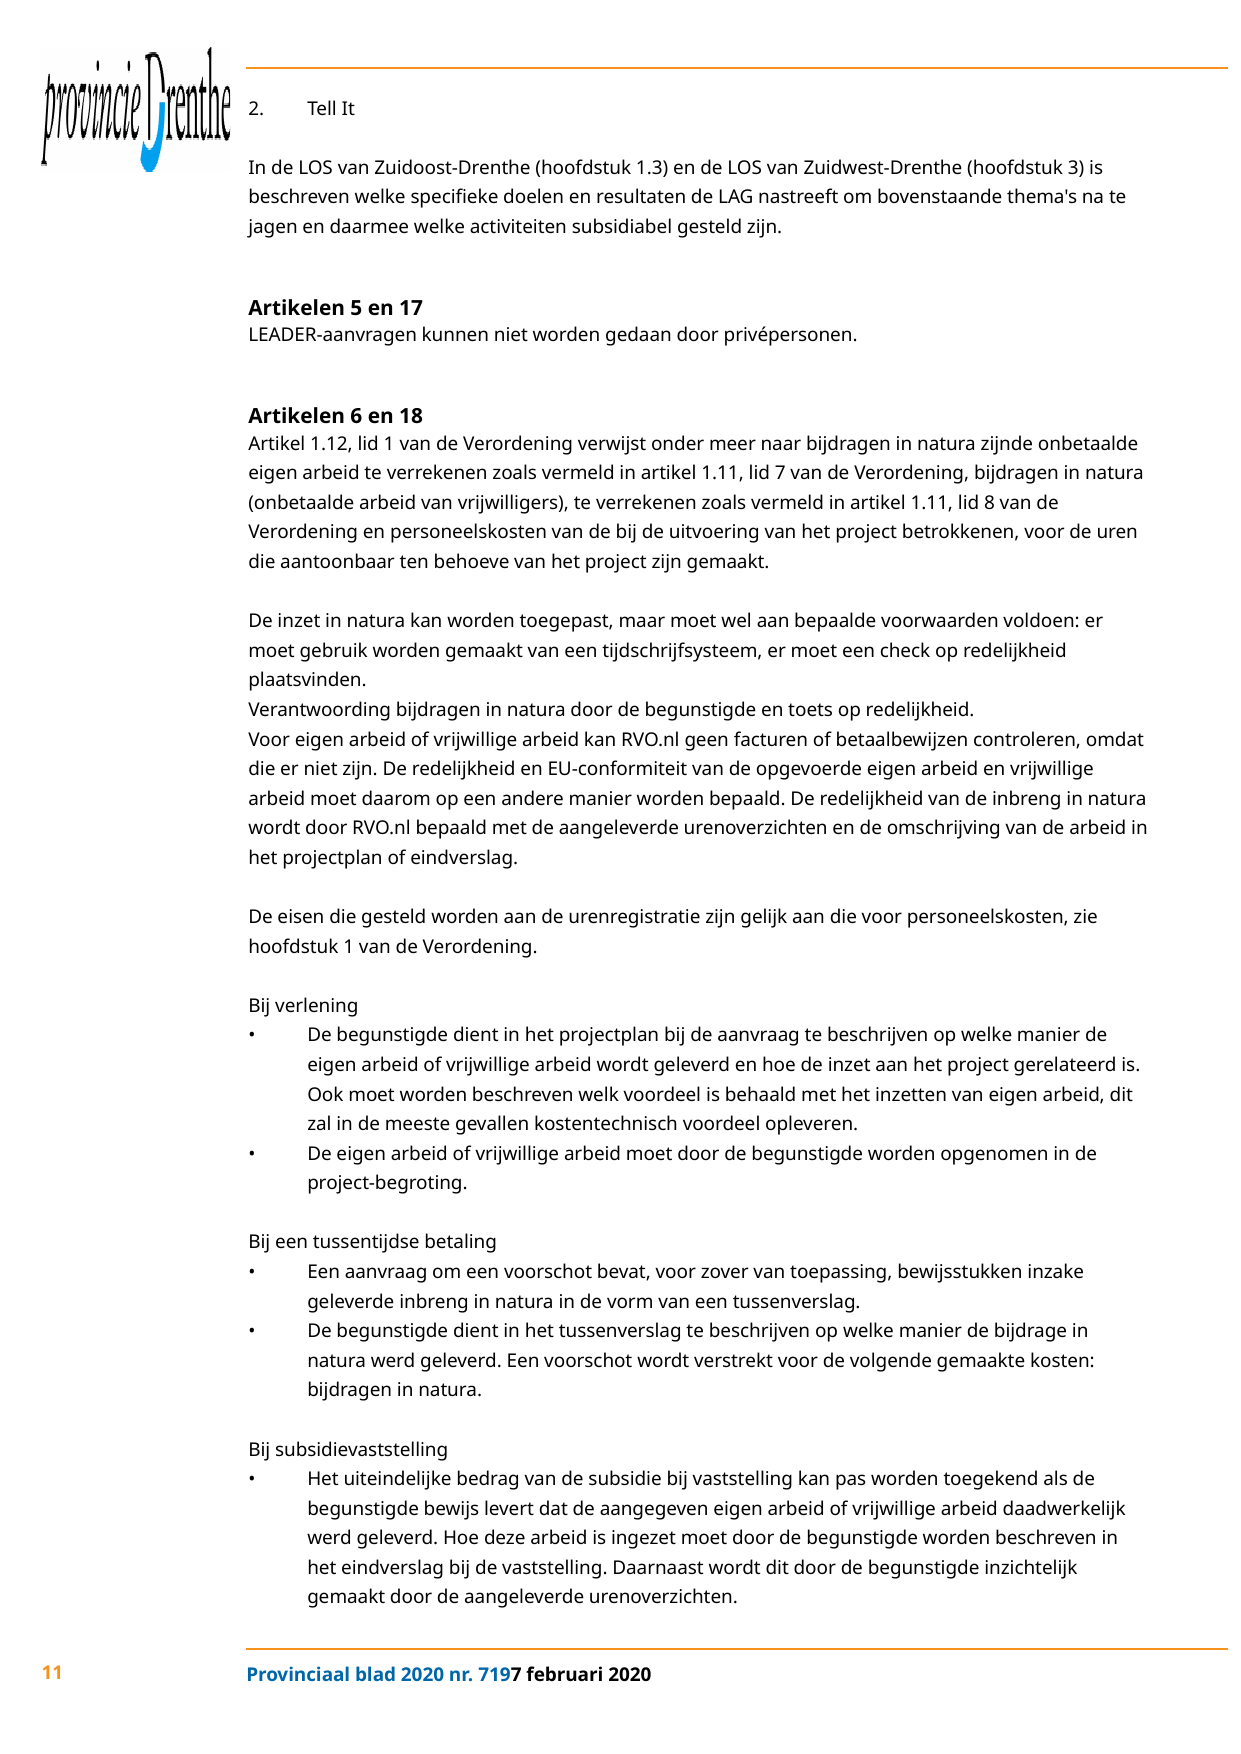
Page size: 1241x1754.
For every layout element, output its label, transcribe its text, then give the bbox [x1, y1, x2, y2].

list De eigen arbeid of vrijwillige arbeid moet door de begunstigde worden opgenomen in de project-begroting. [248, 1140, 1152, 1195]
text LEADER-aanvragen kunnen niet worden gedaan door privépersonen. [248, 322, 1152, 347]
text Verantwoording bijdragen in natura door de begunstigde en toets op redelijkheid. [248, 696, 1152, 722]
text De eisen die gesteld worden aan de urenregistratie zijn gelijk aan die voor personeelskosten, zie hoofdstuk 1 van de Verordening. [248, 903, 1152, 959]
list Tell It [248, 95, 1152, 121]
list Een aanvraag om een voorschot bevat, voor zover van toepassing, bewijsstukken inzake geleverde inbreng in natura in de vorm van een tussenverslag. [248, 1258, 1152, 1314]
text Voor eigen arbeid of vrijwillige arbeid kan RVO.nl geen facturen of betaalbewijzen controleren, omdat die er niet zijn. De redelijkheid en EU-conformiteit van de opgevoerde eigen arbeid en vrijwillige arbeid moet daarom op een andere manier worden bepaald. De redelijkheid van de inbreng in natura wordt door RVO.nl bepaald met de aangeleverde urenoverzichten en de omschrijving van de arbeid in het projectplan of eindverslag. [248, 726, 1152, 870]
text Bij een tussentijdse betaling [248, 1229, 1152, 1254]
picture [41, 47, 231, 172]
text Artikelen 5 en 17 [248, 293, 1152, 322]
list De begunstigde dient in het tussenverslag te beschrijven op welke manier de bijdrage in natura werd geleverd. Een voorschot wordt verstrekt voor de volgende gemaakte kosten: bijdragen in natura. [248, 1317, 1152, 1402]
text Artikel 1.12, lid 1 van de Verordening verwijst onder meer naar bijdragen in natura zijnde onbetaalde eigen arbeid te verrekenen zoals vermeld in artikel 1.11, lid 7 van de Verordening, bijdragen in natura (onbetaalde arbeid van vrijwilligers), te verrekenen zoals vermeld in artikel 1.11, lid 8 van de Verordening en personeelskosten van de bij de uitvoering van het project betrokkenen, voor de uren die aantoonbaar ten behoeve van het project zijn gemaakt. [248, 430, 1152, 574]
text De inzet in natura kan worden toegepast, maar moet wel aan bepaalde voorwaarden voldoen: er moet gebruik worden gemaakt van een tijdschrijfsysteem, er moet een check op redelijkheid plaatsvinden. [248, 607, 1152, 692]
text Bij subsidievaststelling [248, 1436, 1152, 1462]
list De begunstigde dient in het projectplan bij de aanvraag te beschrijven op welke manier de eigen arbeid of vrijwillige arbeid wordt geleverd en hoe de inzet aan het project gerelateerd is. Ook moet worden beschreven welk voordeel is behaald met het inzetten van eigen arbeid, dit zal in de meeste gevallen kostentechnisch voordeel opleveren. [248, 1022, 1152, 1136]
list Het uiteindelijke bedrag van de subsidie bij vaststelling kan pas worden toegekend als de begunstigde bewijs levert dat de aangegeven eigen arbeid of vrijwillige arbeid daadwerkelijk werd geleverd. Hoe deze arbeid is ingezet moet door de begunstigde worden beschreven in het eindverslag bij de vaststelling. Daarnaast wordt dit door de begunstigde inzichtelijk gemaakt door de aangeleverde urenoverzichten. [248, 1465, 1152, 1609]
text Bij verlening [248, 992, 1152, 1018]
text In de LOS van Zuidoost-Drenthe (hoofdstuk 1.3) en de LOS van Zuidwest-Drenthe (hoofdstuk 3) is beschreven welke specifieke doelen en resultaten de LAG nastreeft om bovenstaande thema's na te jagen en daarmee welke activiteiten subsidiabel gesteld zijn. [248, 154, 1152, 239]
text Artikelen 6 en 18 [248, 402, 1152, 430]
